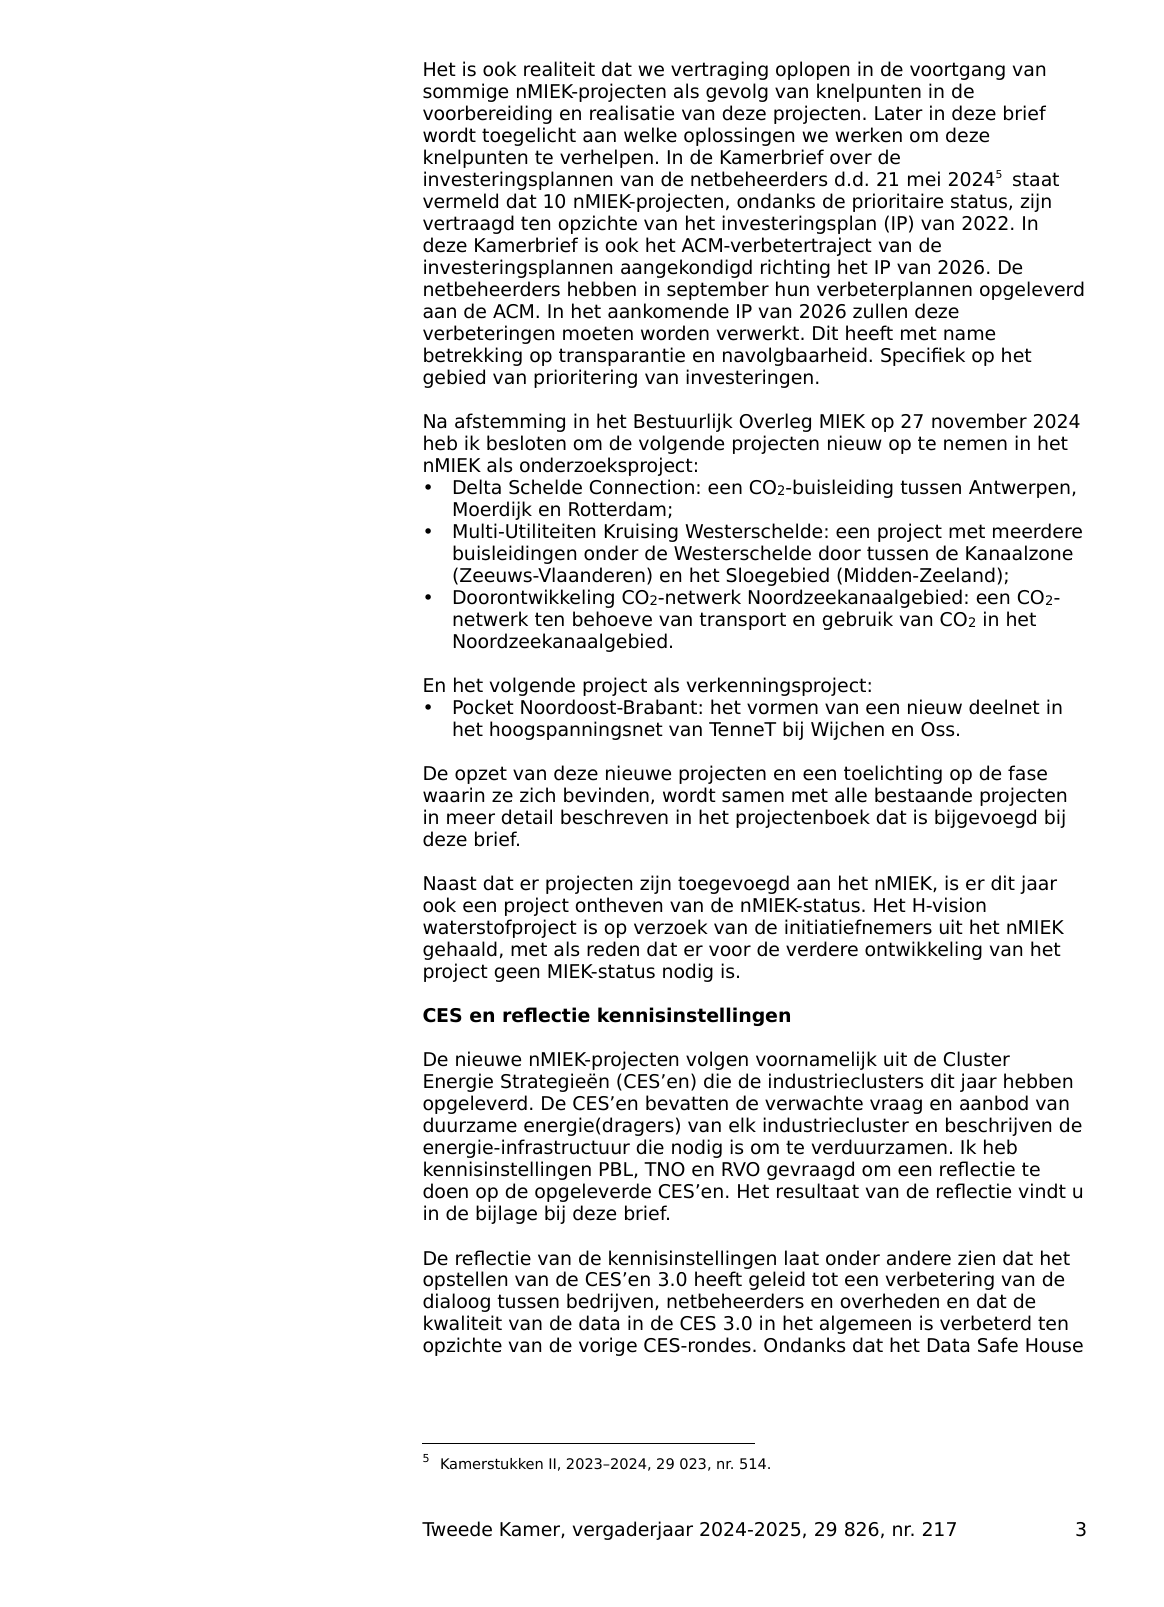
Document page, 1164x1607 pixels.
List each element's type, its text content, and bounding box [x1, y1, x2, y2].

text • Delta Schelde Connection: een CO2-buisleiding tussen Antwerpen, Moerdijk en Rotterdam; [422, 477, 1087, 521]
text De opzet van deze nieuwe projecten en een toelichting op de fase waarin ze zich bevinden, wordt samen met alle bestaande projecten in meer detail beschreven in het projectenboek dat is bijgevoegd bij deze brief. [422, 763, 1087, 851]
text De nieuwe nMIEK-projecten volgen voornamelijk uit de Cluster Energie Strategieën (CES’en) die de industrieclusters dit jaar hebben opgeleverd. De CES’en bevatten de verwachte vraag en aanbod van duurzame energie(dragers) van elk industriecluster en beschrijven de energie-infrastructuur die nodig is om te verduurzamen. Ik heb kennisinstellingen PBL, TNO en RVO gevraagd om een reflectie te doen op de opgeleverde CES’en. Het resultaat van de reflectie vindt u in de bijlage bij deze brief. [422, 1049, 1087, 1225]
text En het volgende project als verkenningsproject: [422, 675, 1087, 697]
text • Multi-Utiliteiten Kruising Westerschelde: een project met meerdere buisleidingen onder de Westerschelde door tussen de Kanaalzone (Zeeuws-Vlaanderen) en het Sloegebied (Midden-Zeeland); [422, 521, 1087, 587]
text Naast dat er projecten zijn toegevoegd aan het nMIEK, is er dit jaar ook een project ontheven van de nMIEK-status. Het H-vision waterstofproject is op verzoek van de initiatiefnemers uit het nMIEK gehaald, met als reden dat er voor de verdere ontwikkeling van het project geen MIEK-status nodig is. [422, 873, 1087, 983]
text De reflectie van de kennisinstellingen laat onder andere zien dat het opstellen van de CES’en 3.0 heeft geleid tot een verbetering van de dialoog tussen bedrijven, netbeheerders en overheden en dat de kwaliteit van de data in de CES 3.0 in het algemeen is verbeterd ten opzichte van de vorige CES-rondes. Ondanks dat het Data Safe House [422, 1247, 1087, 1357]
text Na afstemming in het Bestuurlijk Overleg MIEK op 27 november 2024 heb ik besloten om de volgende projecten nieuw op te nemen in het nMIEK als onderzoeksproject: [422, 411, 1087, 477]
subtitle CES en reflectie kennisinstellingen [422, 1005, 1087, 1027]
text Het is ook realiteit dat we vertraging oplopen in de voortgang van sommige nMIEK-projecten als gevolg van knelpunten in de voorbereiding en realisatie van deze projecten. Later in deze brief wordt toegelicht aan welke oplossingen we werken om deze knelpunten te verhelpen. In de Kamerbrief over de investeringsplannen van de netbeheerders d.d. 21 mei 2024 staat vermeld dat 10 nMIEK-projecten, ondanks de prioritaire status, zijn vertraagd ten opzichte van het investeringsplan (IP) van 2022. In deze Kamerbrief is ook het ACM-verbetertraject van de investeringsplannen aangekondigd richting het IP van 2026. De netbeheerders hebben in september hun verbeterplannen opgeleverd aan de ACM. In het aankomende IP van 2026 zullen deze verbeteringen moeten worden verwerkt. Dit heeft met name betrekking op transparantie en navolgbaarheid. Specifiek op het gebied van prioritering van investeringen. [422, 59, 1087, 389]
text • Pocket Noordoost-Brabant: het vormen van een nieuw deelnet in het hoogspanningsnet van TenneT bij Wijchen en Oss. [422, 697, 1087, 741]
text Kamerstukken II, 2023–2024, 29 023, nr. 514. [422, 1452, 1087, 1474]
text • Doorontwikkeling CO2-netwerk Noordzeekanaalgebied: een CO2-netwerk ten behoeve van transport en gebruik van CO2 in het Noordzeekanaalgebied. [422, 587, 1087, 653]
